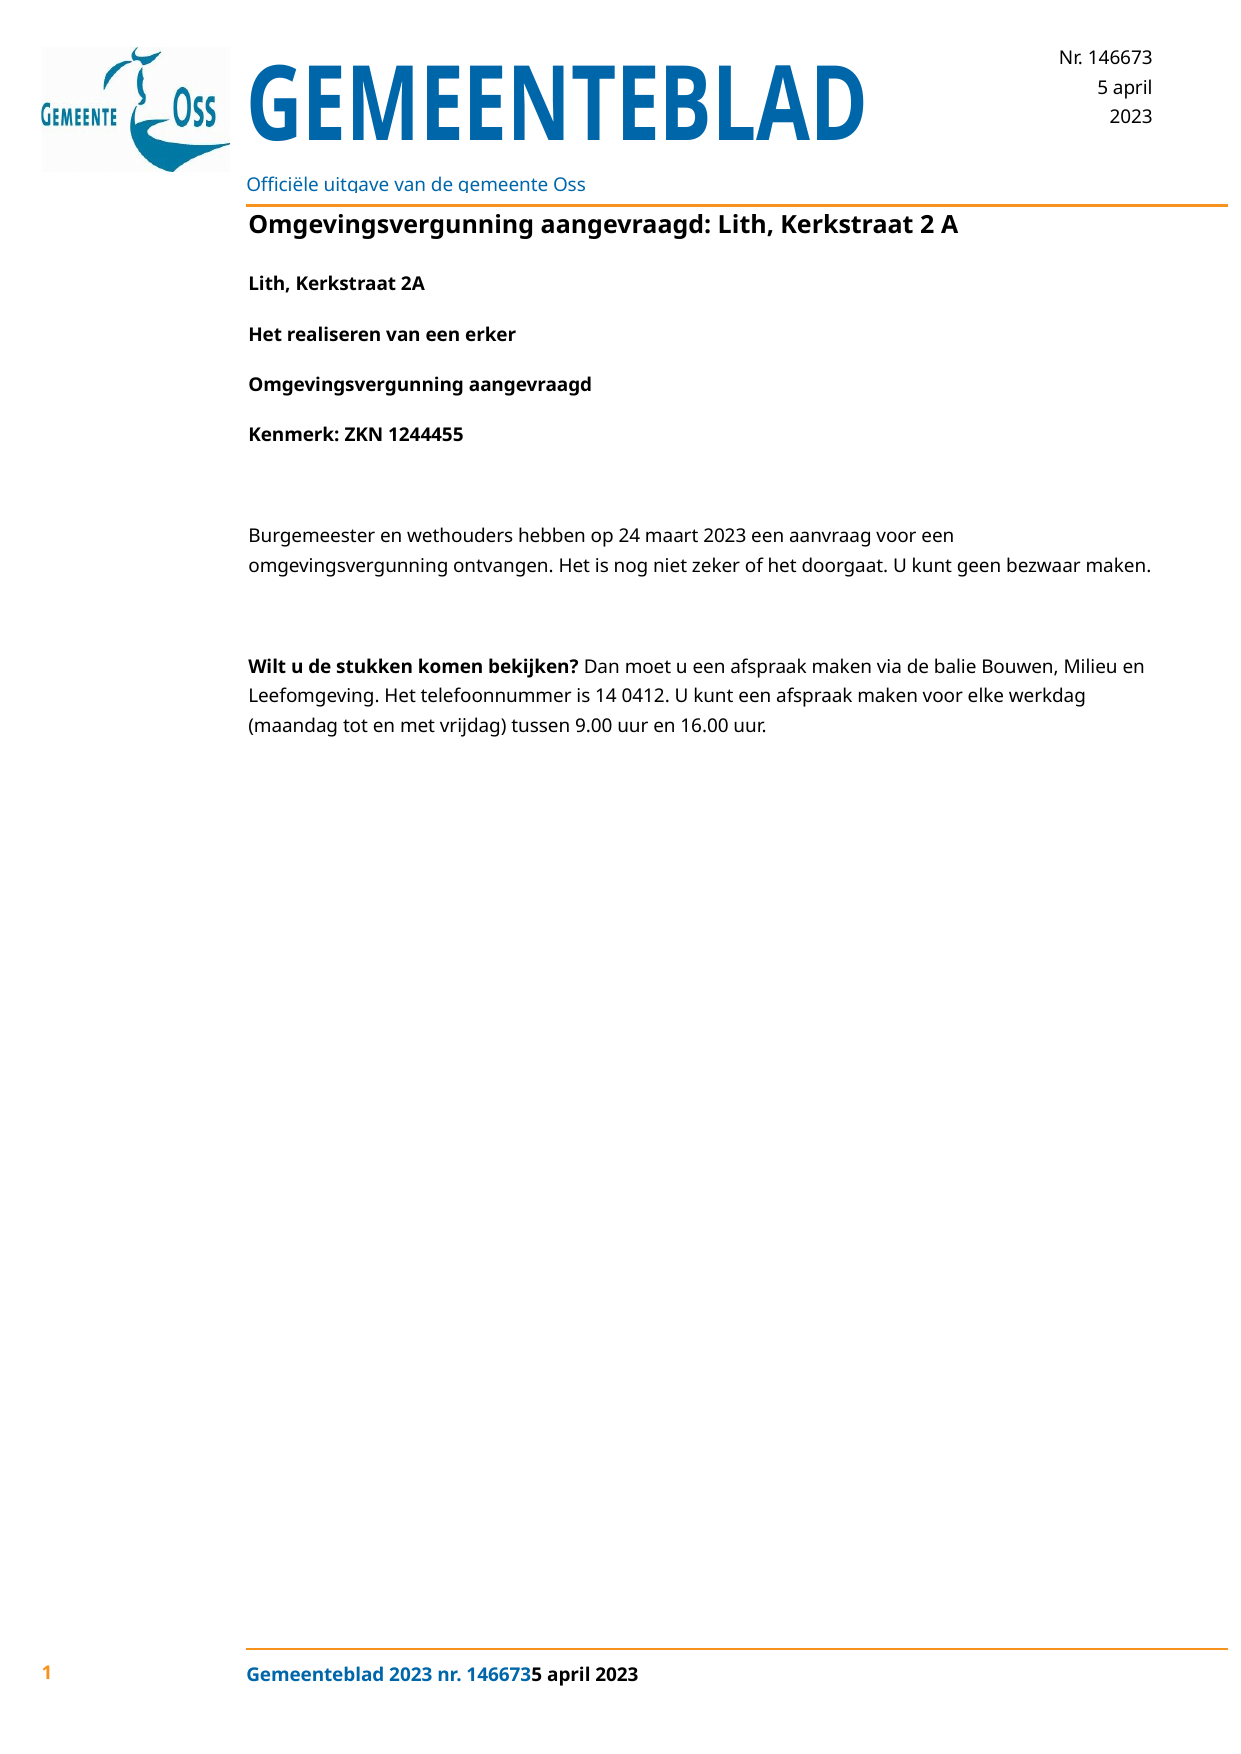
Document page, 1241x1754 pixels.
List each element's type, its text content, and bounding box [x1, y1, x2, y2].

text Omgevingsvergunning aangevraagd: Lith, Kerkstraat 2 A [248, 207, 1152, 241]
picture [41, 47, 231, 172]
text Het realiseren van een erker [248, 321, 1152, 346]
text Wilt u de stukken komen bekijken? Dan moet u een afspraak maken via de balie Bouwen, Milieu en Leefomgeving. Het telefoonnummer is 14 0412. U kunt een afspraak maken voor elke werkdag (maandag tot en met vrijdag) tussen 9.00 uur en 16.00 uur. [248, 653, 1152, 738]
text Omgevingsvergunning aangevraagd [248, 371, 1152, 397]
text Kenmerk: ZKN 1244455 [248, 422, 1152, 447]
text Burgemeester en wethouders hebben op 24 maart 2023 een aanvraag voor een omgevingsvergunning ontvangen. Het is nog niet zeker of het doorgaat. U kunt geen bezwaar maken. [248, 522, 1152, 578]
text Lith, Kerkstraat 2A [248, 270, 1152, 296]
